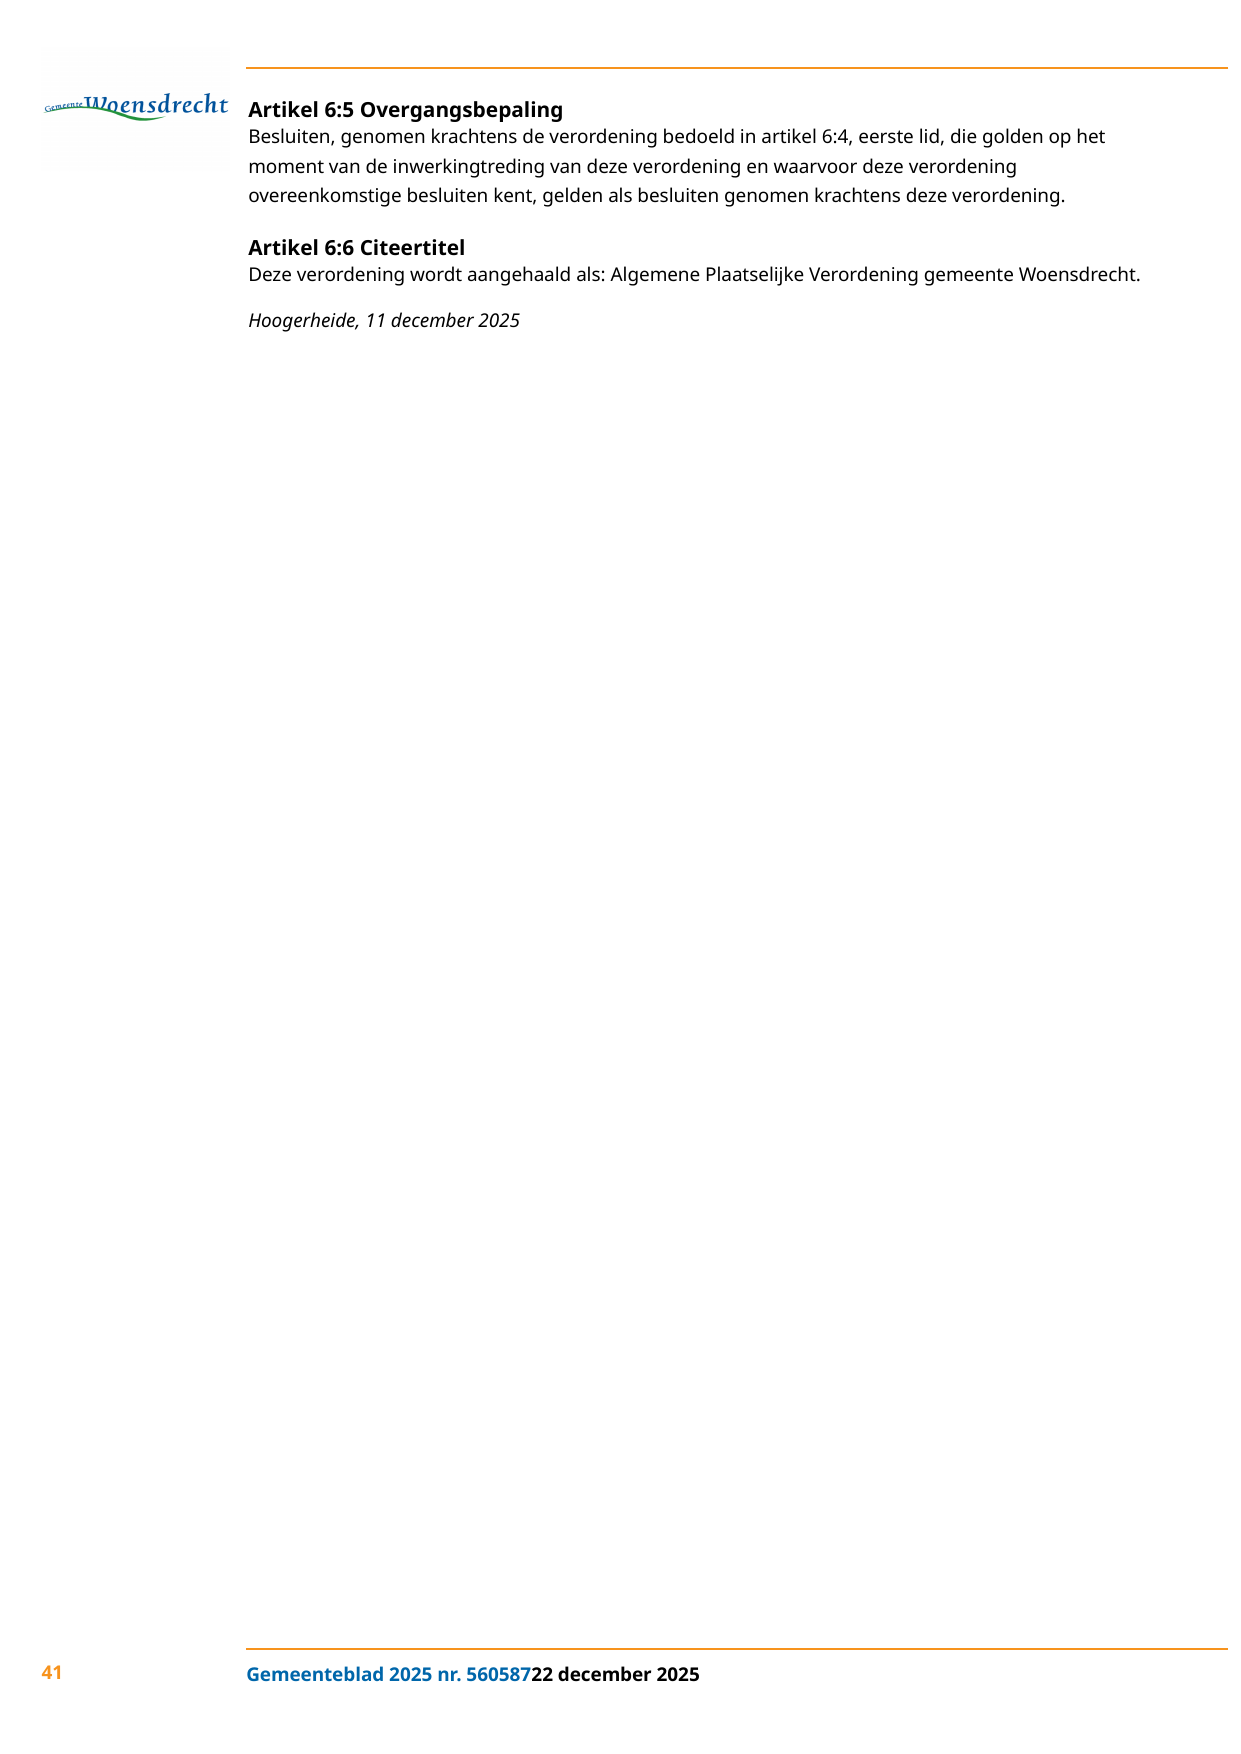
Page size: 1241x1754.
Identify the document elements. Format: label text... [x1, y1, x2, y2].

text Artikel 6:5 Overgangsbepaling [248, 95, 1152, 123]
text Besluiten, genomen krachtens de verordening bedoeld in artikel 6:4, eerste lid, die golden op het moment van de inwerkingtreding van deze verordening en waarvoor deze verordening overeenkomstige besluiten kent, gelden als besluiten genomen krachtens deze verordening. [248, 123, 1152, 208]
text Artikel 6:6 Citeertitel [248, 233, 1152, 261]
picture [41, 47, 231, 172]
text Hoogerheide, 11 december 2025 [248, 307, 1152, 333]
text Deze verordening wordt aangehaald als: Algemene Plaatselijke Verordening gemeente Woensdrecht. [248, 261, 1152, 287]
